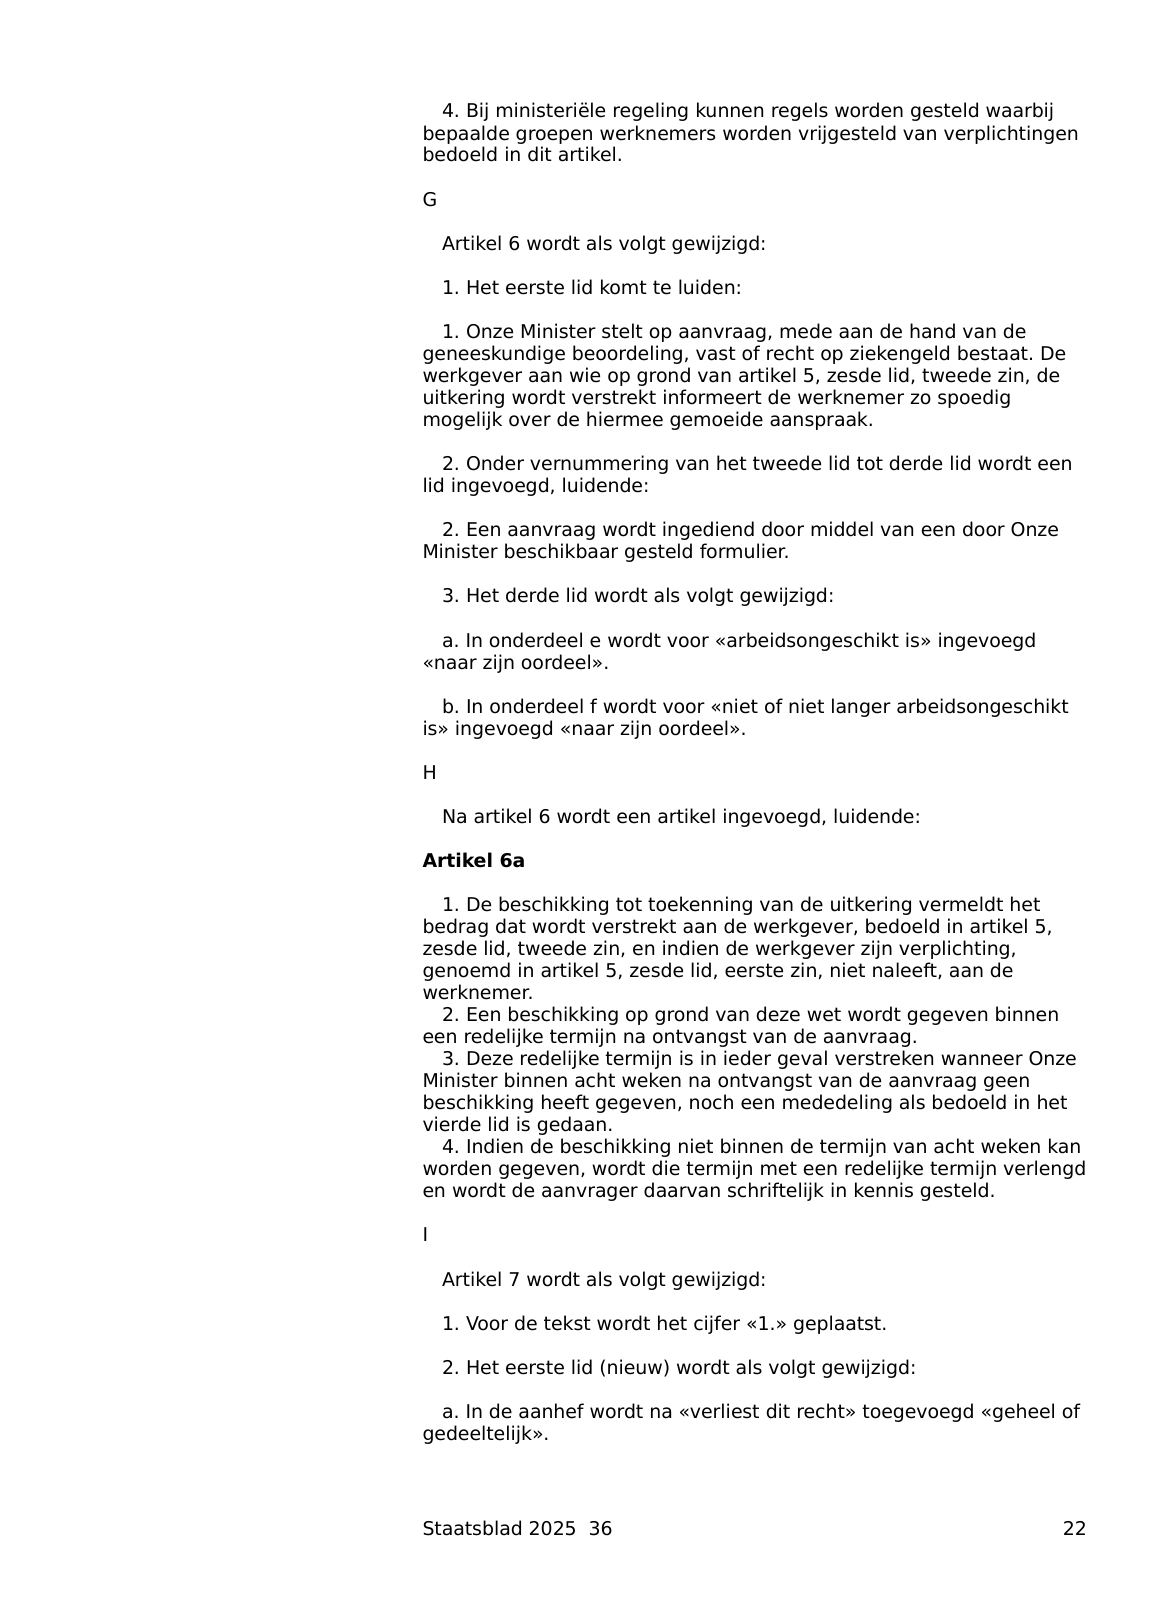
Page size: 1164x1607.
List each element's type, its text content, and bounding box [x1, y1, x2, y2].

text 1. Voor de tekst wordt het cijfer «1.» geplaatst. [422, 1313, 1087, 1334]
text Artikel 6 wordt als volgt gewijzigd: [422, 233, 1087, 255]
text 1. Het eerste lid komt te luiden: [422, 277, 1087, 299]
text b. In onderdeel f wordt voor «niet of niet langer arbeidsongeschikt is» ingevoegd «naar zijn oordeel». [422, 696, 1087, 740]
text Na artikel 6 wordt een artikel ingevoegd, luidende: [422, 806, 1087, 828]
text Artikel 7 wordt als volgt gewijzigd: [422, 1268, 1087, 1290]
text 2. Het eerste lid (nieuw) wordt als volgt gewijzigd: [422, 1357, 1087, 1379]
text G [422, 188, 1087, 211]
text I [422, 1224, 1087, 1246]
subtitle Artikel 6a [422, 850, 1087, 872]
text 1. Onze Minister stelt op aanvraag, mede aan de hand van de geneeskundige beoordeling, vast of recht op ziekengeld bestaat. De werkgever aan wie op grond van artikel 5, zesde lid, tweede zin, de uitkering wordt verstrekt informeert de werknemer zo spoedig mogelijk over de hiermee gemoeide aanspraak. [422, 321, 1087, 431]
text a. In de aanhef wordt na «verliest dit recht» toegevoegd «geheel of gedeeltelijk». [422, 1401, 1087, 1445]
text 2. Een beschikking op grond van deze wet wordt gegeven binnen een redelijke termijn na ontvangst van de aanvraag. [422, 1004, 1087, 1048]
text 3. Deze redelijke termijn is in ieder geval verstreken wanneer Onze Minister binnen acht weken na ontvangst van de aanvraag geen beschikking heeft gegeven, noch een mededeling als bedoeld in het vierde lid is gedaan. [422, 1048, 1087, 1136]
text H [422, 762, 1087, 784]
text 3. Het derde lid wordt als volgt gewijzigd: [422, 585, 1087, 607]
text a. In onderdeel e wordt voor «arbeidsongeschikt is» ingevoegd «naar zijn oordeel». [422, 629, 1087, 673]
text 1. De beschikking tot toekenning van de uitkering vermeldt het bedrag dat wordt verstrekt aan de werkgever, bedoeld in artikel 5, zesde lid, tweede zin, en indien de werkgever zijn verplichting, genoemd in artikel 5, zesde lid, eerste zin, niet naleeft, aan de werknemer. [422, 894, 1087, 1004]
text 2. Onder vernummering van het tweede lid tot derde lid wordt een lid ingevoegd, luidende: [422, 453, 1087, 497]
text 2. Een aanvraag wordt ingediend door middel van een door Onze Minister beschikbaar gesteld formulier. [422, 519, 1087, 563]
text 4. Bij ministeriële regeling kunnen regels worden gesteld waarbij bepaalde groepen werknemers worden vrijgesteld van verplichtingen bedoeld in dit artikel. [422, 100, 1087, 166]
text 4. Indien de beschikking niet binnen de termijn van acht weken kan worden gegeven, wordt die termijn met een redelijke termijn verlengd en wordt de aanvrager daarvan schriftelijk in kennis gesteld. [422, 1136, 1087, 1202]
